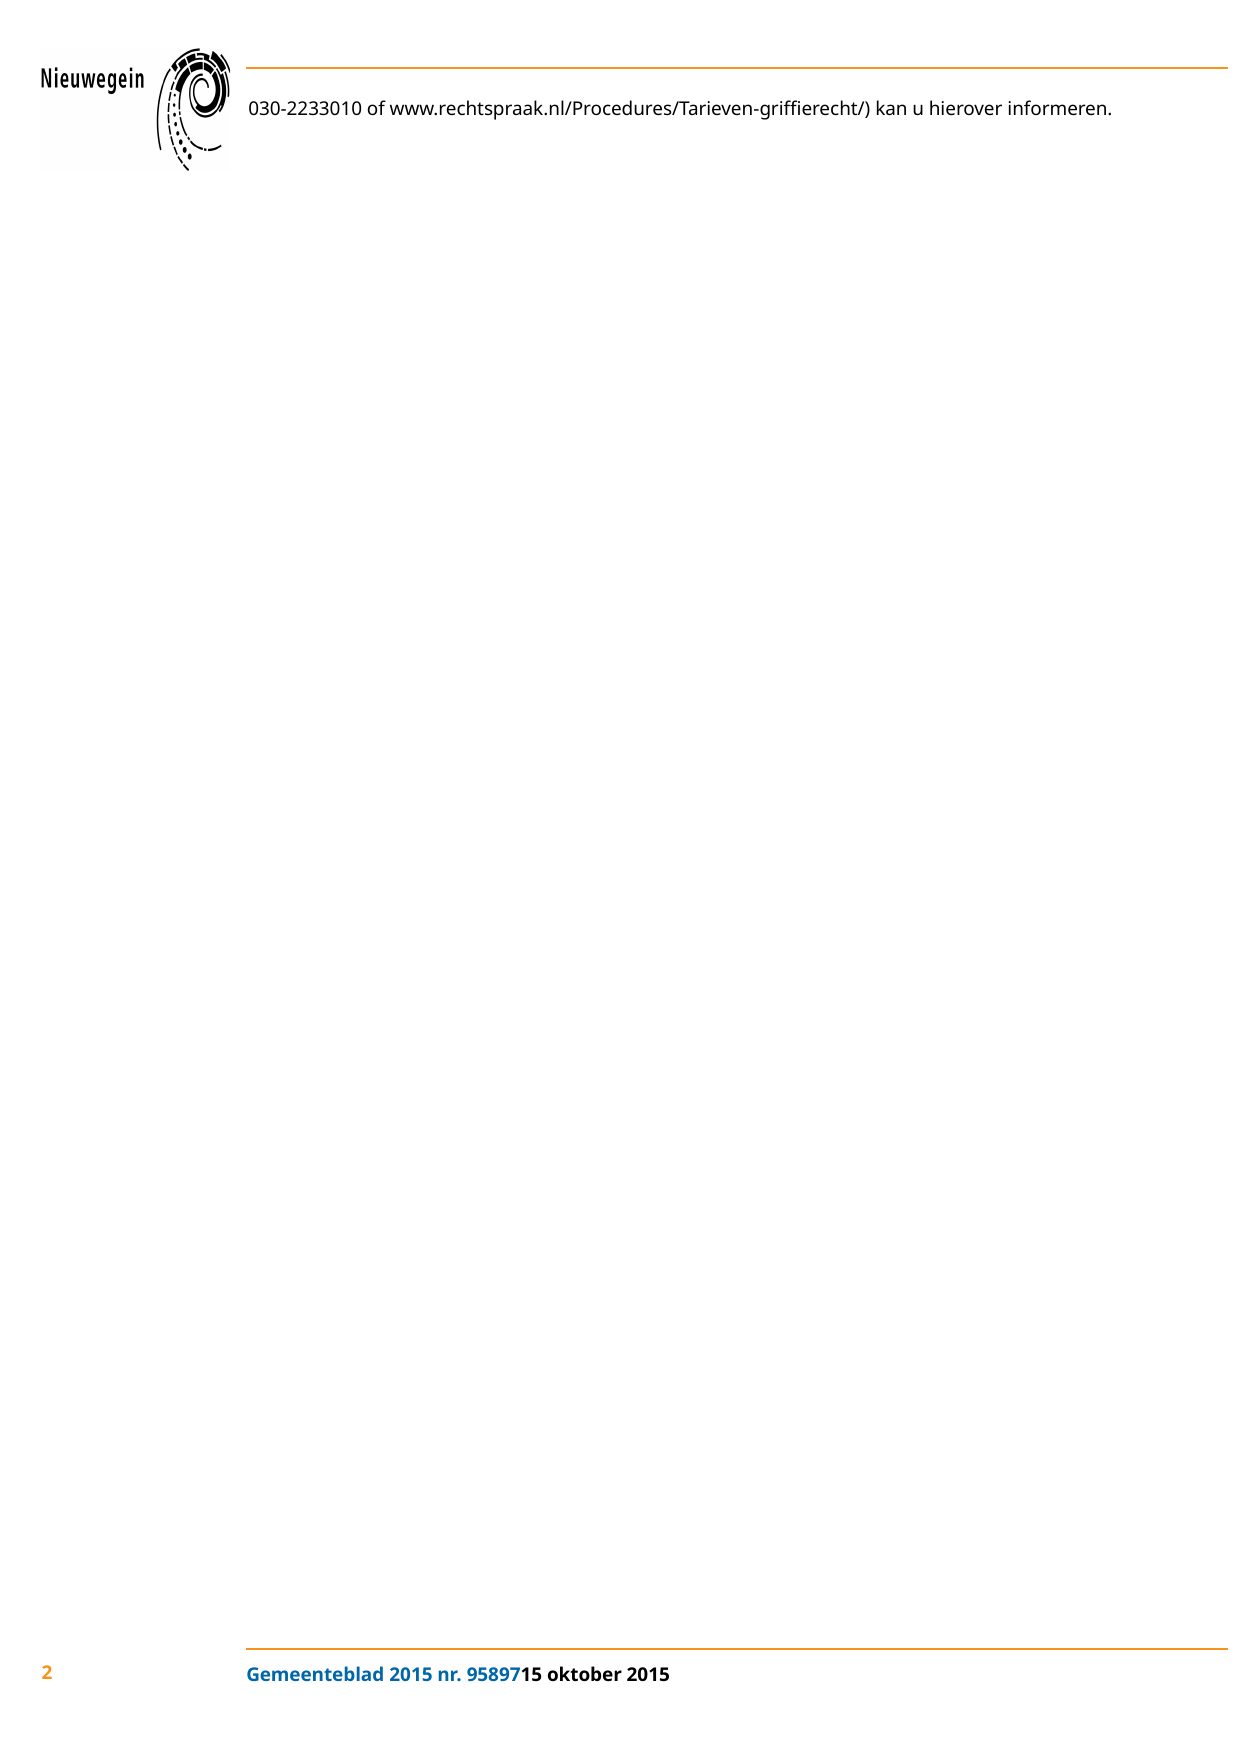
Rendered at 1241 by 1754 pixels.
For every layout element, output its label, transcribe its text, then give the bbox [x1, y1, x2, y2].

text 030-2233010 of www.rechtspraak.nl/Procedures/Tarieven-griffierecht/) kan u hierover informeren. [248, 95, 1152, 121]
picture [41, 47, 231, 172]
